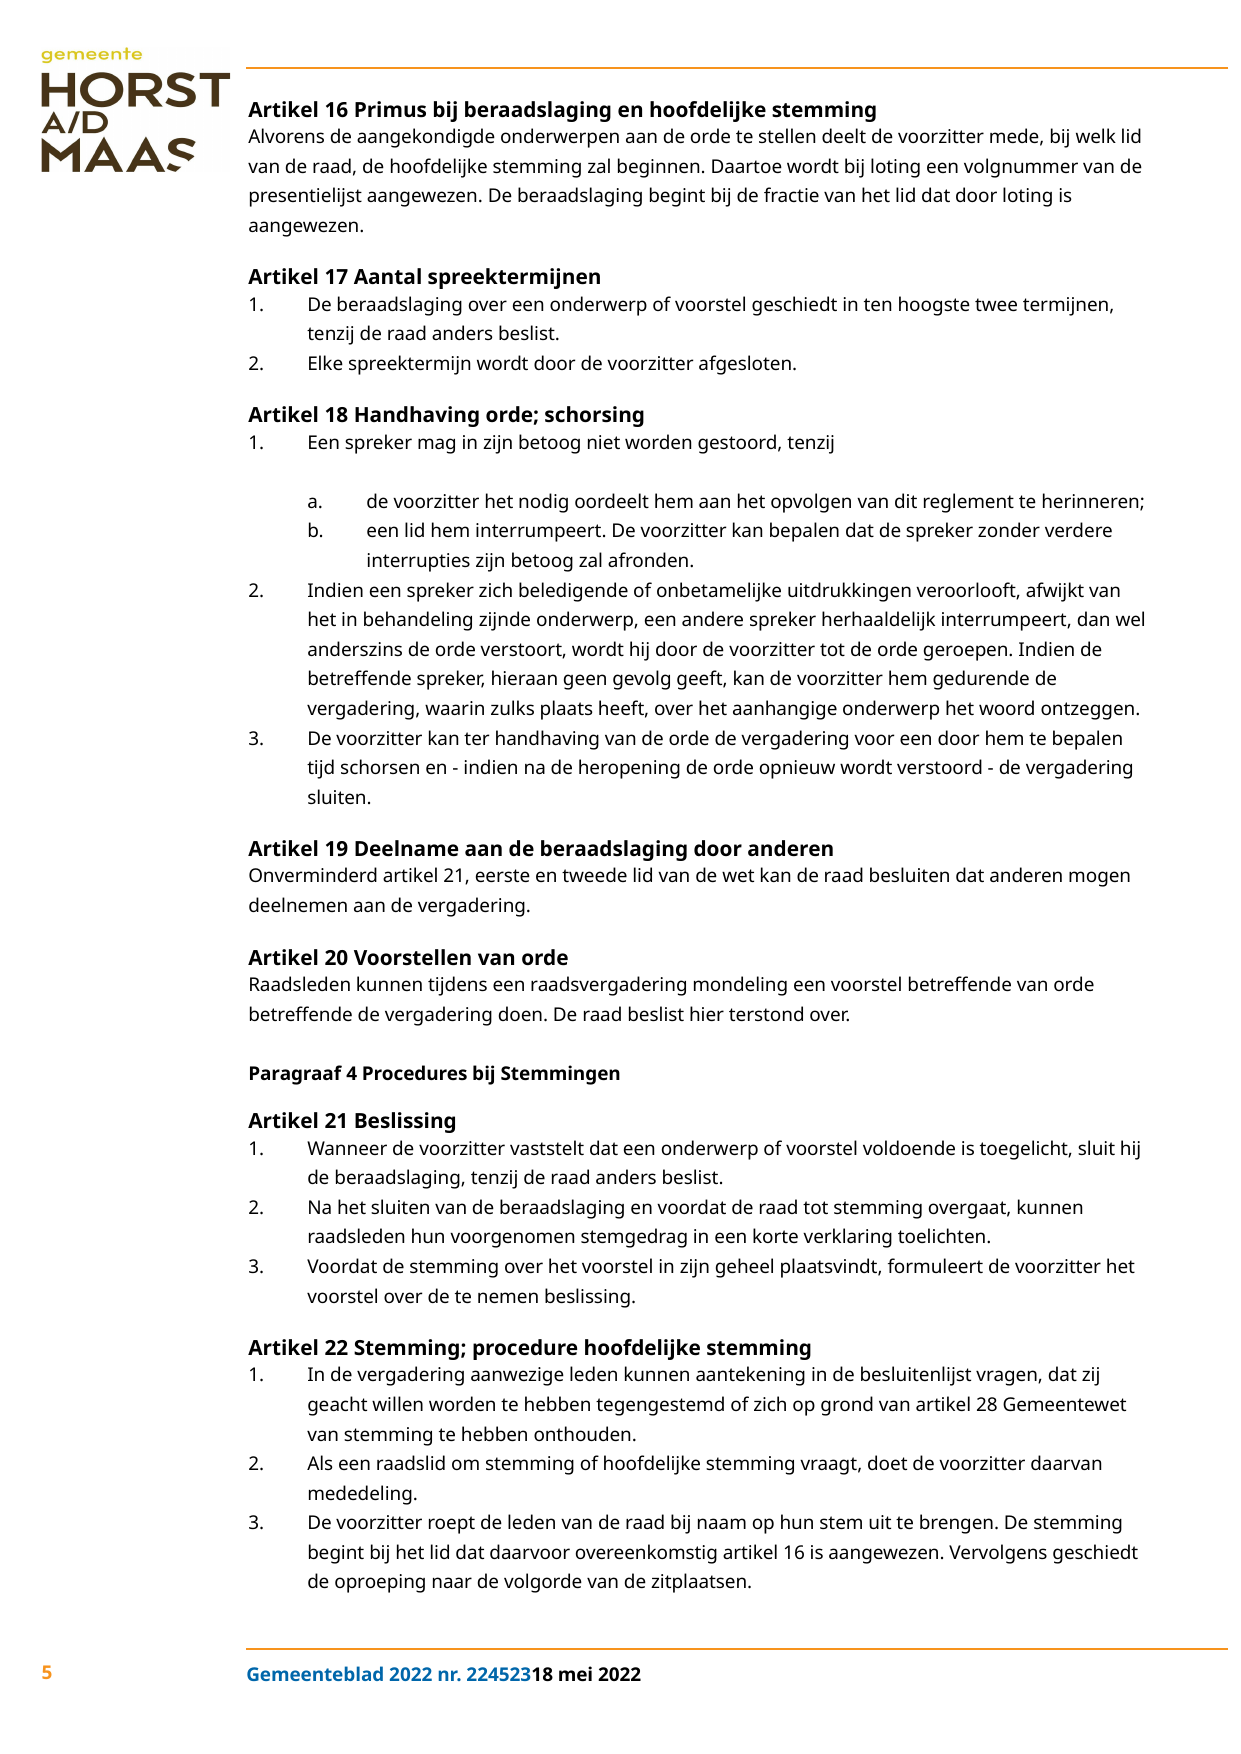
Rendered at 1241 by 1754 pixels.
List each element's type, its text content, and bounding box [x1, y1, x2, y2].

list de voorzitter het nodig oordeelt hem aan het opvolgen van dit reglement te herinneren; [307, 488, 1152, 514]
text Onverminderd artikel 21, eerste en tweede lid van de wet kan de raad besluiten dat anderen mogen deelnemen aan de vergadering. [248, 863, 1152, 918]
list Na het sluiten van de beraadslaging en voordat de raad tot stemming overgaat, kunnen raadsleden hun voorgenomen stemgedrag in een korte verklaring toelichten. [248, 1194, 1152, 1249]
list een lid hem interrumpeert. De voorzitter kan bepalen dat de spreker zonder verdere interrupties zijn betoog zal afronden. [307, 518, 1152, 573]
list De voorzitter kan ter handhaving van de orde de vergadering voor een door hem te bepalen tijd schorsen en - indien na de heropening de orde opnieuw wordt verstoord - de vergadering sluiten. [248, 725, 1152, 809]
list Voordat de stemming over het voorstel in zijn geheel plaatsvindt, formuleert de voorzitter het voorstel over de te nemen beslissing. [248, 1253, 1152, 1308]
text Artikel 16 Primus bij beraadslaging en hoofdelijke stemming [248, 95, 1152, 123]
text Artikel 17 Aantal spreektermijnen [248, 262, 1152, 291]
list Elke spreektermijn wordt door de voorzitter afgesloten. [248, 350, 1152, 376]
list Indien een spreker zich beledigende of onbetamelijke uitdrukkingen veroorlooft, afwijkt van het in behandeling zijnde onderwerp, een andere spreker herhaaldelijk interrumpeert, dan wel anderszins de orde verstoort, wordt hij door de voorzitter tot de orde geroepen. Indien de betreffende spreker, hieraan geen gevolg geeft, kan de voorzitter hem gedurende de vergadering, waarin zulks plaats heeft, over het aanhangige onderwerp het woord ontzeggen. [248, 577, 1152, 721]
list Wanneer de voorzitter vaststelt dat een onderwerp of voorstel voldoende is toegelicht, sluit hij de beraadslaging, tenzij de raad anders beslist. [248, 1135, 1152, 1190]
list Als een raadslid om stemming of hoofdelijke stemming vraagt, doet de voorzitter daarvan mededeling. [248, 1450, 1152, 1506]
list De beraadslaging over een onderwerp of voorstel geschiedt in ten hoogste twee termijnen, tenzij de raad anders beslist. [248, 291, 1152, 346]
text Alvorens de aangekondigde onderwerpen aan de orde te stellen deelt de voorzitter mede, bij welk lid van de raad, de hoofdelijke stemming zal beginnen. Daartoe wordt bij loting een volgnummer van de presentielijst aangewezen. De beraadslaging begint bij de fractie van het lid dat door loting is aangewezen. [248, 123, 1152, 238]
text Artikel 19 Deelname aan de beraadslaging door anderen [248, 834, 1152, 863]
text Artikel 22 Stemming; procedure hoofdelijke stemming [248, 1333, 1152, 1362]
picture [41, 47, 231, 172]
text Raadsleden kunnen tijdens een raadsvergadering mondeling een voorstel betreffende van orde betreffende de vergadering doen. De raad beslist hier terstond over. [248, 971, 1152, 1026]
text Artikel 20 Voorstellen van orde [248, 943, 1152, 971]
text Artikel 21 Beslissing [248, 1106, 1152, 1135]
list De voorzitter roept de leden van de raad bij naam op hun stem uit te brengen. De stemming begint bij het lid dat daarvoor overeenkomstig artikel 16 is aangewezen. Vervolgens geschiedt de oproeping naar de volgorde van de zitplaatsen. [248, 1509, 1152, 1594]
list In de vergadering aanwezige leden kunnen aantekening in de besluitenlijst vragen, dat zij geacht willen worden te hebben tegengestemd of zich op grond van artikel 28 Gemeentewet van stemming te hebben onthouden. [248, 1362, 1152, 1447]
text Paragraaf 4 Procedures bij Stemmingen [248, 1060, 1152, 1086]
list Een spreker mag in zijn betoog niet worden gestoord, tenzij [248, 429, 1152, 454]
text Artikel 18 Handhaving orde; schorsing [248, 400, 1152, 429]
